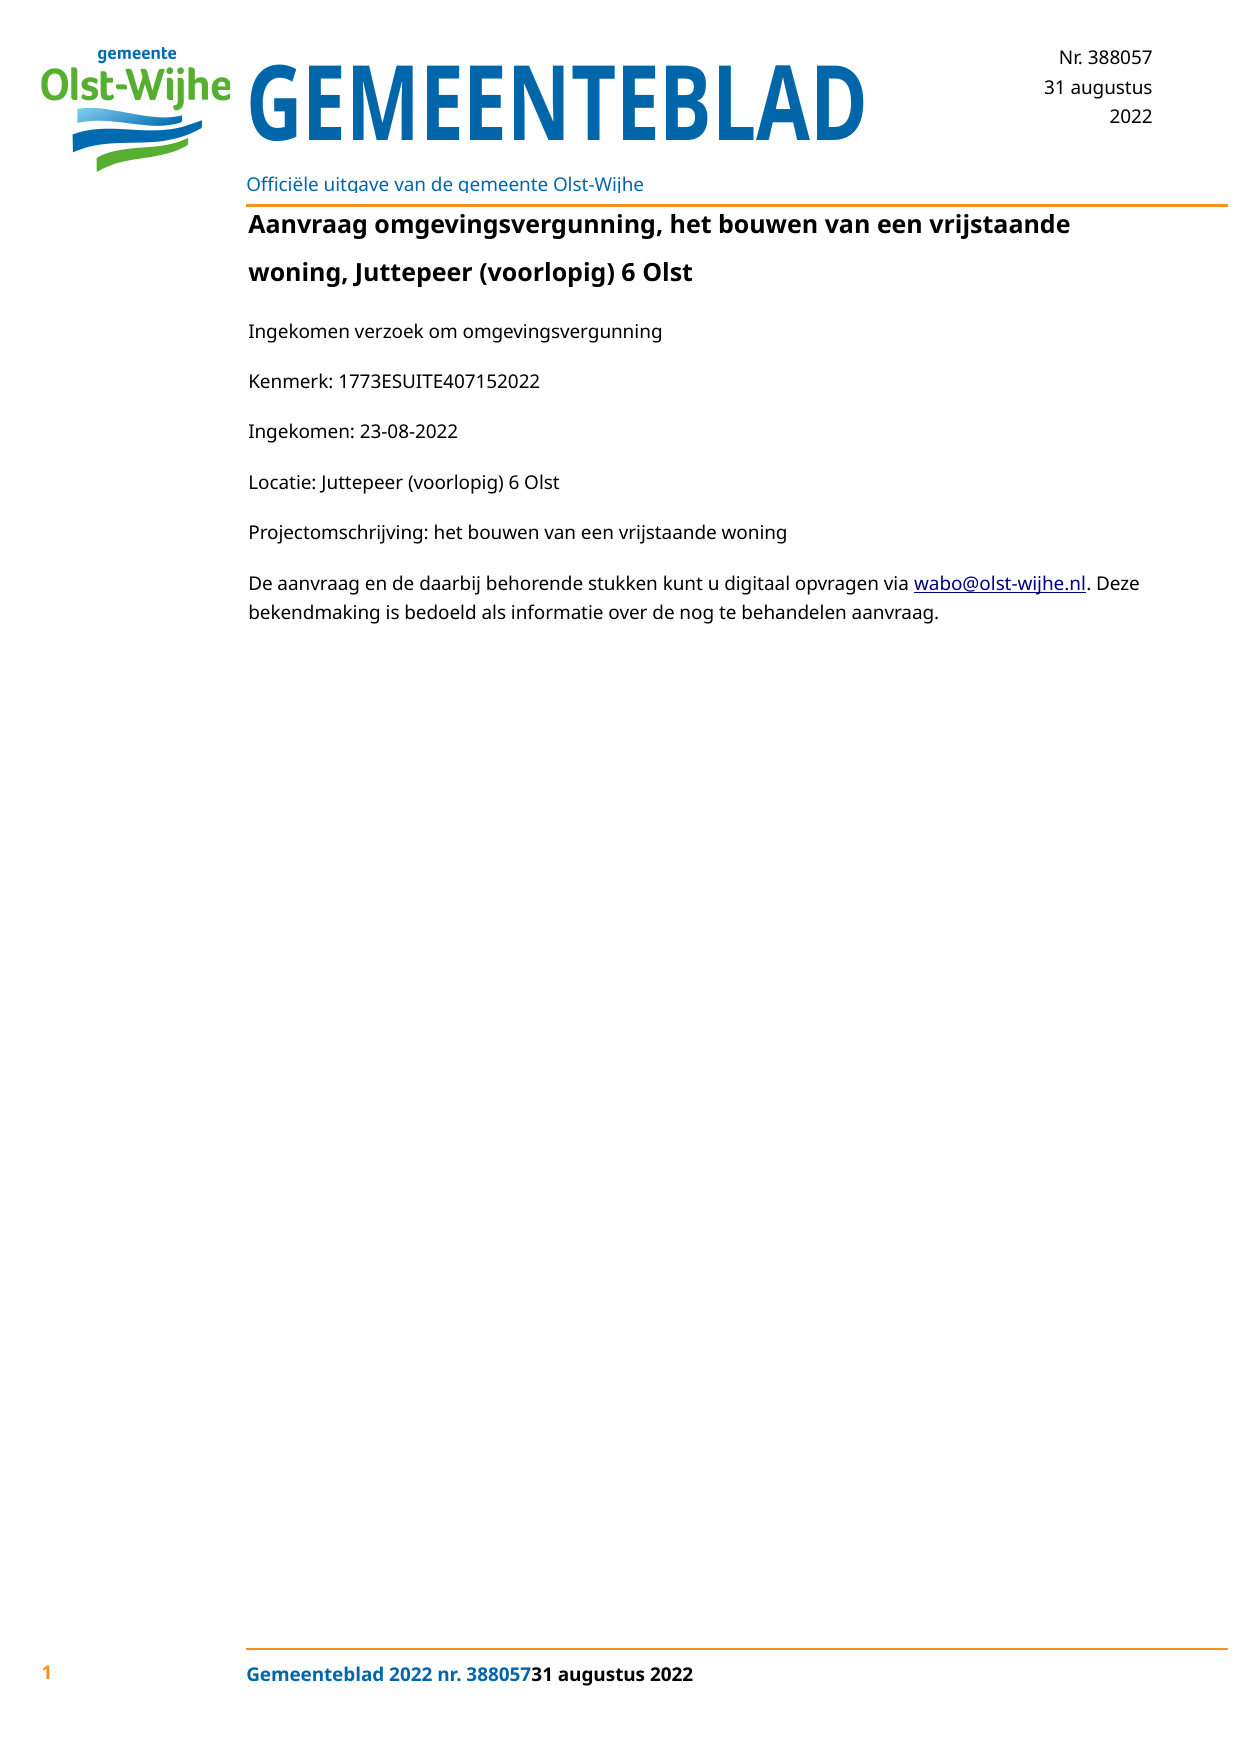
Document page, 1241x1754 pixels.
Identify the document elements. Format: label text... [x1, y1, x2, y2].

text Ingekomen: 23-08-2022 [248, 419, 1152, 444]
text De aanvraag en de daarbij behorende stukken kunt u digitaal opvragen via wabo@olst-wijhe.nl. Deze bekendmaking is bedoeld als informatie over de nog te behandelen aanvraag. [248, 570, 1152, 625]
picture [41, 47, 231, 172]
text Kenmerk: 1773ESUITE407152022 [248, 368, 1152, 394]
text Locatie: Juttepeer (voorlopig) 6 Olst [248, 469, 1152, 495]
text Aanvraag omgevingsvergunning, het bouwen van een vrijstaande woning, Juttepeer (voorlopig) 6 Olst [248, 207, 1152, 288]
text Ingekomen verzoek om omgevingsvergunning [248, 318, 1152, 344]
text Projectomschrijving: het bouwen van een vrijstaande woning [248, 519, 1152, 545]
